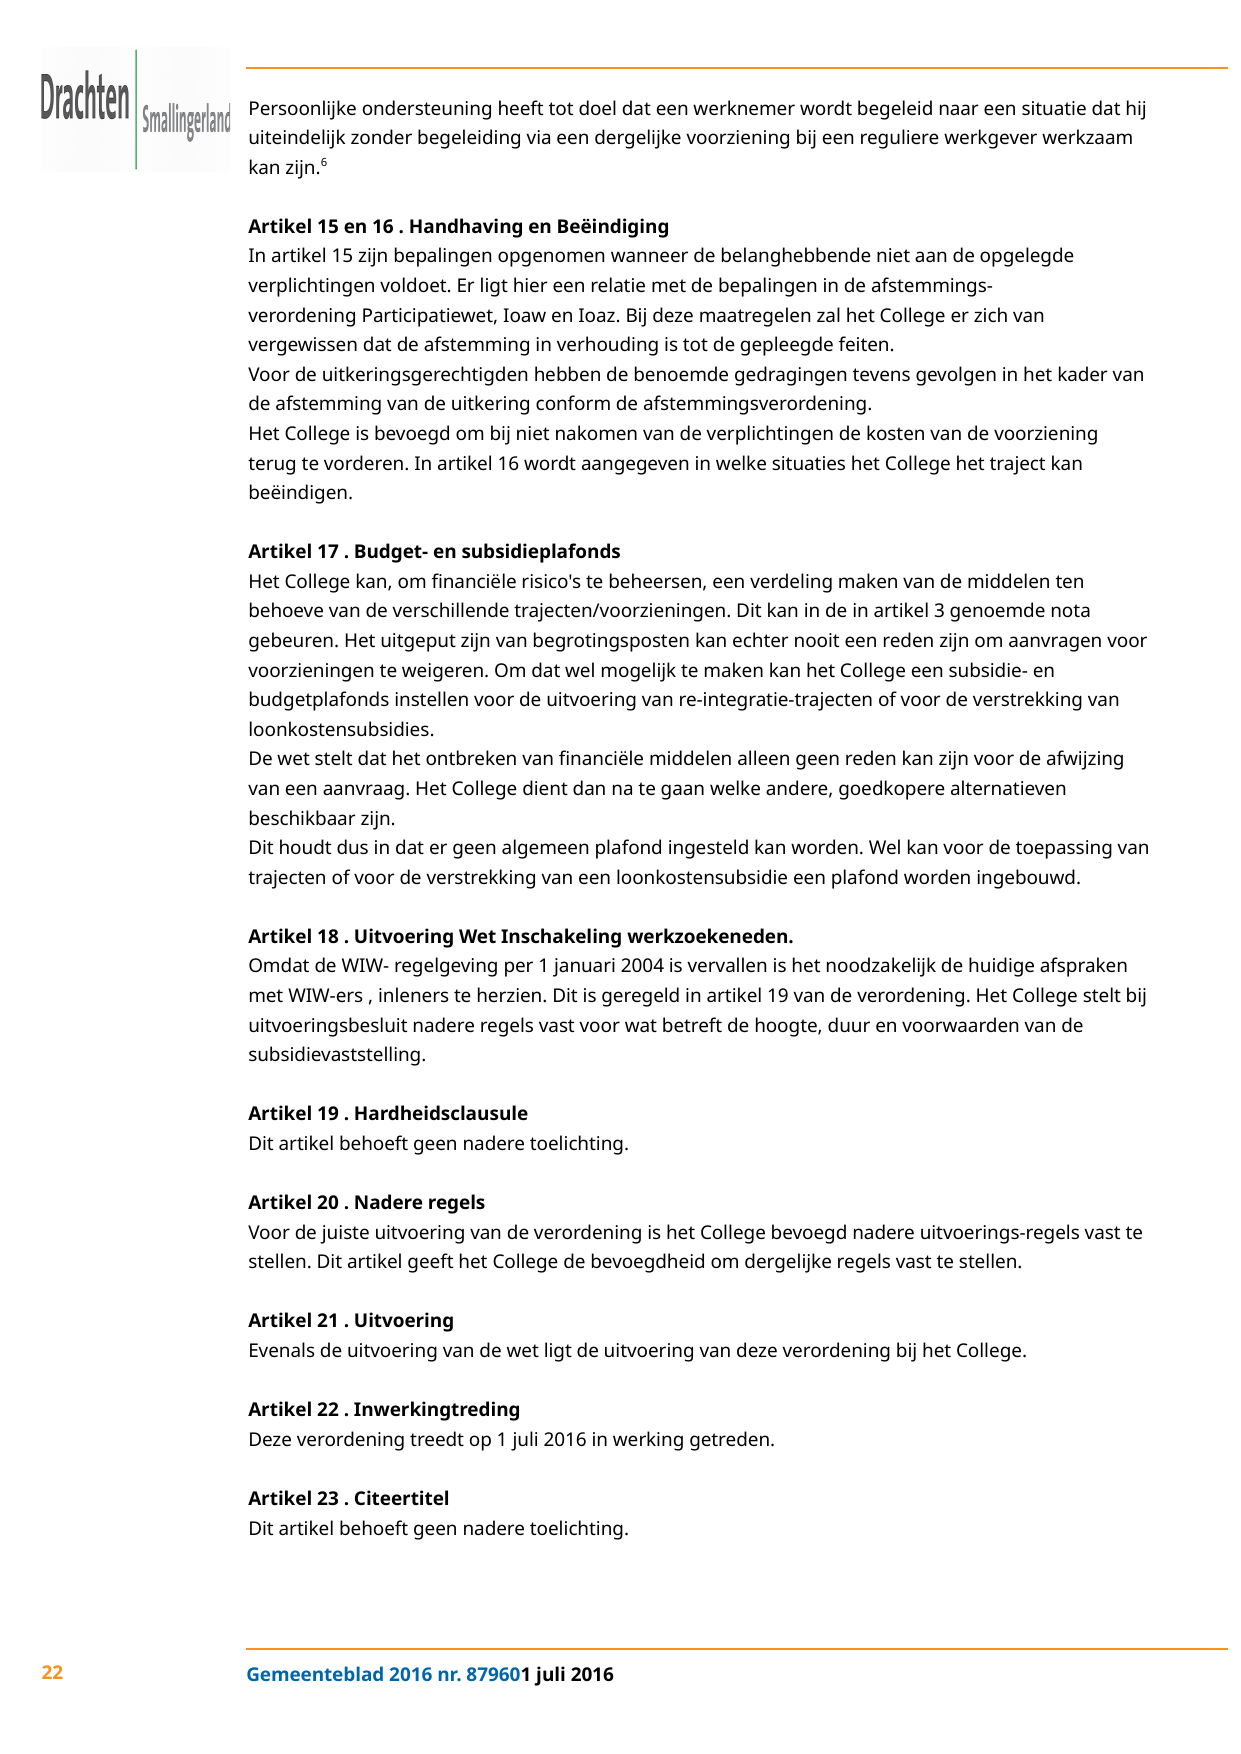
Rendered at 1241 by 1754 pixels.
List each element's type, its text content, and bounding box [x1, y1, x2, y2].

text Dit artikel behoeft geen nadere toelichting. [248, 1515, 1152, 1541]
text Artikel 20 . Nadere regels [248, 1189, 1152, 1215]
text Evenals de uitvoering van de wet ligt de uitvoering van deze verordening bij het College. [248, 1337, 1152, 1363]
text Voor de uitkeringsgerechtigden hebben de benoemde gedragingen tevens gevolgen in het kader van de afstemming van de uitkering conform de afstemmingsverordening. [248, 361, 1152, 416]
text Omdat de WIW- regelgeving per 1 januari 2004 is vervallen is het noodzakelijk de huidige afspraken met WIW-ers , inleners te herzien. Dit is geregeld in artikel 19 van de verordening. Het College stelt bij uitvoeringsbesluit nadere regels vast voor wat betreft de hoogte, duur en voorwaarden van de subsidievaststelling. [248, 953, 1152, 1067]
picture [41, 47, 231, 172]
text Artikel 18 . Uitvoering Wet Inschakeling werkzoekeneden. [248, 923, 1152, 949]
text Deze verordening treedt op 1 juli 2016 in werking getreden. [248, 1426, 1152, 1452]
text Artikel 15 en 16 . Handhaving en Beëindiging [248, 213, 1152, 239]
text Het College is bevoegd om bij niet nakomen van de verplichtingen de kosten van de voorziening terug te vorderen. In artikel 16 wordt aangegeven in welke situaties het College het traject kan beëindigen. [248, 420, 1152, 505]
text Het College kan, om financiële risico's te beheersen, een verdeling maken van de middelen ten behoeve van de verschillende trajecten/voorzieningen. Dit kan in de in artikel 3 genoemde nota gebeuren. Het uitgeput zijn van begrotingsposten kan echter nooit een reden zijn om aanvragen voor voorzieningen te weigeren. Om dat wel mogelijk te maken kan het College een subsidie- en budgetplafonds instellen voor de uitvoering van re-integratie-trajecten of voor de verstrekking van loonkostensubsidies. [248, 568, 1152, 742]
text Artikel 19 . Hardheidsclausule [248, 1101, 1152, 1126]
text De wet stelt dat het ontbreken van financiële middelen alleen geen reden kan zijn voor de afwijzing van een aanvraag. Het College dient dan na te gaan welke andere, goedkopere alternatieven beschikbaar zijn. [248, 746, 1152, 831]
text Artikel 23 . Citeertitel [248, 1485, 1152, 1511]
text Dit houdt dus in dat er geen algemeen plafond ingesteld kan worden. Wel kan voor de toepassing van trajecten of voor de verstrekking van een loonkostensubsidie een plafond worden ingebouwd. [248, 834, 1152, 890]
text Artikel 17 . Budget- en subsidieplafonds [248, 538, 1152, 564]
text verordening Participatiewet, Ioaw en Ioaz. Bij deze maatregelen zal het College er zich van vergewissen dat de afstemming in verhouding is tot de gepleegde feiten. [248, 302, 1152, 357]
text Dit artikel behoeft geen nadere toelichting. [248, 1130, 1152, 1156]
text Artikel 22 . Inwerkingtreding [248, 1396, 1152, 1422]
text Voor de juiste uitvoering van de verordening is het College bevoegd nadere uitvoerings-regels vast te stellen. Dit artikel geeft het College de bevoegdheid om dergelijke regels vast te stellen. [248, 1219, 1152, 1274]
text Artikel 21 . Uitvoering [248, 1308, 1152, 1333]
text In artikel 15 zijn bepalingen opgenomen wanneer de belanghebbende niet aan de opgelegde verplichtingen voldoet. Er ligt hier een relatie met de bepalingen in de afstemmings- [248, 243, 1152, 298]
text Persoonlijke ondersteuning heeft tot doel dat een werknemer wordt begeleid naar een situatie dat hij uiteindelijk zonder begeleiding via een dergelijke voorziening bij een reguliere werkgever werkzaam kan zijn.6 [248, 95, 1152, 180]
